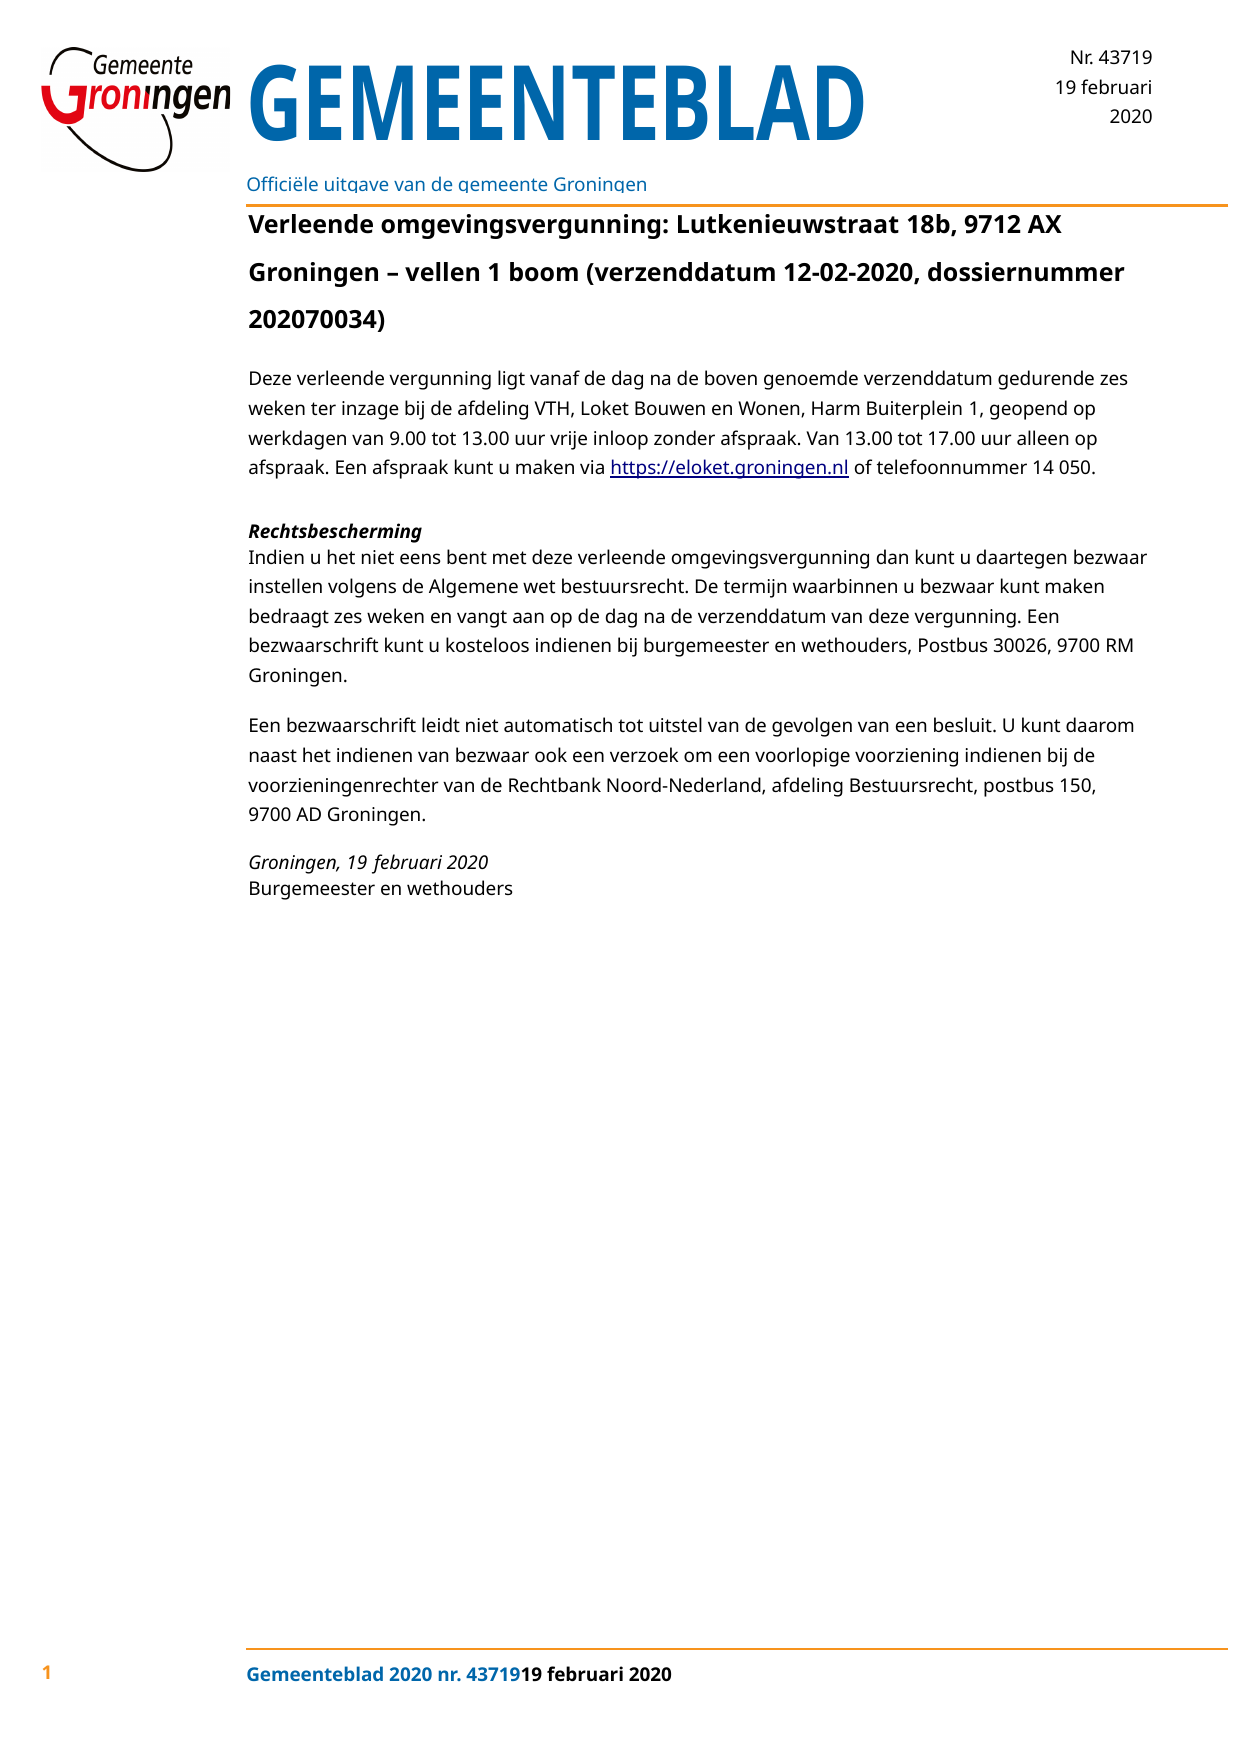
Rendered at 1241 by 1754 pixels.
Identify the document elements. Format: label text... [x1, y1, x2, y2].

text Verleende omgevingsvergunning: Lutkenieuwstraat 18b, 9712 AX Groningen – vellen 1 boom (verzenddatum 12-02-2020, dossiernummer 202070034) [248, 207, 1152, 336]
text Indien u het niet eens bent met deze verleende omgevingsvergunning dan kunt u daartegen bezwaar instellen volgens de Algemene wet bestuursrecht. De termijn waarbinnen u bezwaar kunt maken bedraagt zes weken en vangt aan op de dag na de verzenddatum van deze vergunning. Een bezwaarschrift kunt u kosteloos indienen bij burgemeester en wethouders, Postbus 30026, 9700 RM Groningen. [248, 544, 1152, 688]
text Deze verleende vergunning ligt vanaf de dag na de boven genoemde verzenddatum gedurende zes weken ter inzage bij de afdeling VTH, Loket Bouwen en Wonen, Harm Buiterplein 1, geopend op werkdagen van 9.00 tot 13.00 uur vrije inloop zonder afspraak. Van 13.00 tot 17.00 uur alleen op afspraak. Een afspraak kunt u maken via https://eloket.groningen.nl of telefoonnummer 14 050. [248, 366, 1152, 480]
text Een bezwaarschrift leidt niet automatisch tot uitstel van de gevolgen van een besluit. U kunt daarom naast het indienen van bezwaar ook een verzoek om een voorlopige voorziening indienen bij de voorzieningenrechter van de Rechtbank Noord-Nederland, afdeling Bestuursrecht, postbus 150, 9700 AD Groningen. [248, 713, 1152, 827]
text Groningen, 19 februari 2020 [248, 849, 1152, 875]
text Rechtsbescherming [248, 518, 1152, 544]
picture [41, 47, 231, 172]
text Burgemeester en wethouders [248, 875, 1152, 901]
